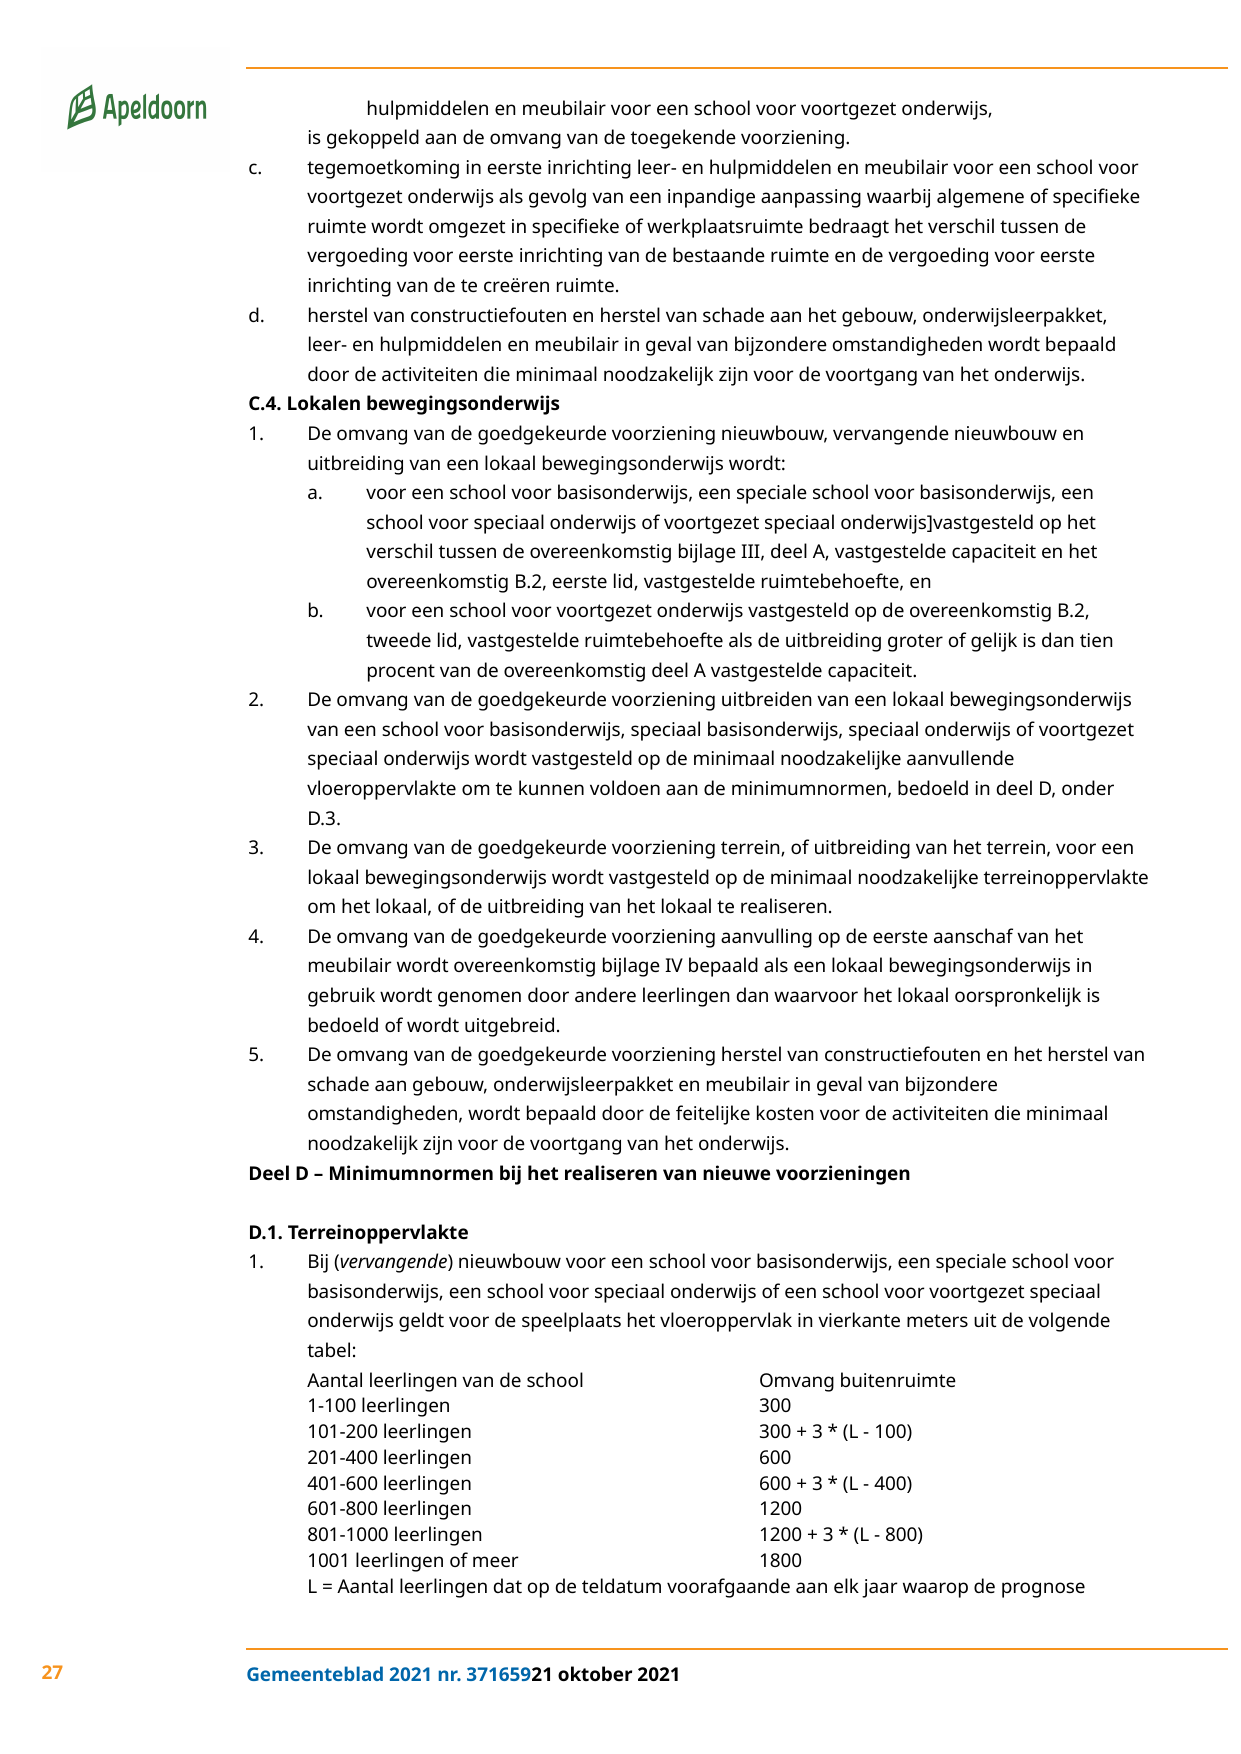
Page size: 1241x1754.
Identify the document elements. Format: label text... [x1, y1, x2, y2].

list De omvang van de goedgekeurde voorziening aanvulling op de eerste aanschaf van het meubilair wordt overeenkomstig bijlage IV bepaald als een lokaal bewegingsonderwijs in gebruik wordt genomen door andere leerlingen dan waarvoor het lokaal oorspronkelijk is bedoeld of wordt uitgebreid. [248, 923, 1152, 1038]
list voor een school voor voortgezet onderwijs vastgesteld op de overeenkomstig B.2, tweede lid, vastgestelde ruimtebehoefte als de uitbreiding groter of gelijk is dan tien procent van de overeenkomstig deel A vastgestelde capaciteit. [307, 598, 1152, 683]
table_cell 1-100 leerlingen [307, 1393, 759, 1418]
text D.1. Terreinoppervlakte [248, 1219, 1152, 1245]
table_cell 1200 [759, 1496, 1211, 1521]
list De omvang van de goedgekeurde voorziening uitbreiden van een lokaal bewegingsonderwijs van een school voor basisonderwijs, speciaal basisonderwijs, speciaal onderwijs of voortgezet speciaal onderwijs wordt vastgesteld op de minimaal noodzakelijke aanvullende vloeroppervlakte om te kunnen voldoen aan de minimumnormen, bedoeld in deel D, onder D.3. [248, 686, 1152, 831]
table_cell 300 [759, 1393, 1211, 1418]
table_cell 600 + 3 * (L - 400) [759, 1470, 1211, 1496]
text Deel D – Minimumnormen bij het realiseren van nieuwe voorzieningen [248, 1160, 1152, 1186]
list Bij (vervangende) nieuwbouw voor een school voor basisonderwijs, een speciale school voor basisonderwijs, een school voor speciaal onderwijs of een school voor voortgezet speciaal onderwijs geldt voor de speelplaats het vloeroppervlak in vierkante meters uit de volgende tabel: [248, 1248, 1152, 1363]
list De omvang van de goedgekeurde voorziening nieuwbouw, vervangende nieuwbouw en uitbreiding van een lokaal bewegingsonderwijs wordt: [248, 420, 1152, 476]
table_cell 1800 [759, 1547, 1211, 1573]
list De omvang van de goedgekeurde voorziening terrein, of uitbreiding van het terrein, voor een lokaal bewegingsonderwijs wordt vastgesteld op de minimaal noodzakelijke terreinoppervlakte om het lokaal, of de uitbreiding van het lokaal te realiseren. [248, 834, 1152, 919]
table_cell 801-1000 leerlingen [307, 1521, 759, 1547]
list herstel van constructiefouten en herstel van schade aan het gebouw, onderwijsleerpakket, leer- en hulpmiddelen en meubilair in geval van bijzondere omstandigheden wordt bepaald door de activiteiten die minimaal noodzakelijk zijn voor de voortgang van het onderwijs. [248, 302, 1152, 387]
list hulpmiddelen en meubilair voor een school voor voortgezet onderwijs, [307, 95, 1152, 121]
table_cell 600 [759, 1444, 1211, 1470]
table_cell 401-600 leerlingen [307, 1470, 759, 1496]
table_cell 201-400 leerlingen [307, 1444, 759, 1470]
list De omvang van de goedgekeurde voorziening herstel van constructiefouten en het herstel van schade aan gebouw, onderwijsleerpakket en meubilair in geval van bijzondere omstandigheden, wordt bepaald door de feitelijke kosten voor de activiteiten die minimaal noodzakelijk zijn voor de voortgang van het onderwijs. [248, 1041, 1152, 1156]
table_header Omvang buitenruimte [759, 1367, 1211, 1393]
text C.4. Lokalen bewegingsonderwijs [248, 391, 1152, 416]
list is gekoppeld aan de omvang van de toegekende voorziening. [248, 124, 1152, 150]
table_cell 601-800 leerlingen [307, 1496, 759, 1521]
list voor een school voor basisonderwijs, een speciale school voor basisonderwijs, een school voor speciaal onderwijs of voortgezet speciaal onderwijs]vastgesteld op het verschil tussen de overeenkomstig bijlage III, deel A, vastgestelde capaciteit en het overeenkomstig B.2, eerste lid, vastgestelde ruimtebehoefte, en [307, 479, 1152, 594]
table_cell 1001 leerlingen of meer [307, 1547, 759, 1573]
table_cell 300 + 3 * (L - 100) [759, 1419, 1211, 1444]
table_cell 101-200 leerlingen [307, 1419, 759, 1444]
list L = Aantal leerlingen dat op de teldatum voorafgaande aan elk jaar waarop de prognose [248, 1573, 1152, 1599]
picture [41, 47, 231, 172]
table_cell 1200 + 3 * (L - 800) [759, 1521, 1211, 1547]
table_header Aantal leerlingen van de school [307, 1367, 759, 1393]
list tegemoetkoming in eerste inrichting leer- en hulpmiddelen en meubilair voor een school voor voortgezet onderwijs als gevolg van een inpandige aanpassing waarbij algemene of specifieke ruimte wordt omgezet in specifieke of werkplaatsruimte bedraagt het verschil tussen de vergoeding voor eerste inrichting van de bestaande ruimte en de vergoeding voor eerste inrichting van de te creëren ruimte. [248, 154, 1152, 298]
